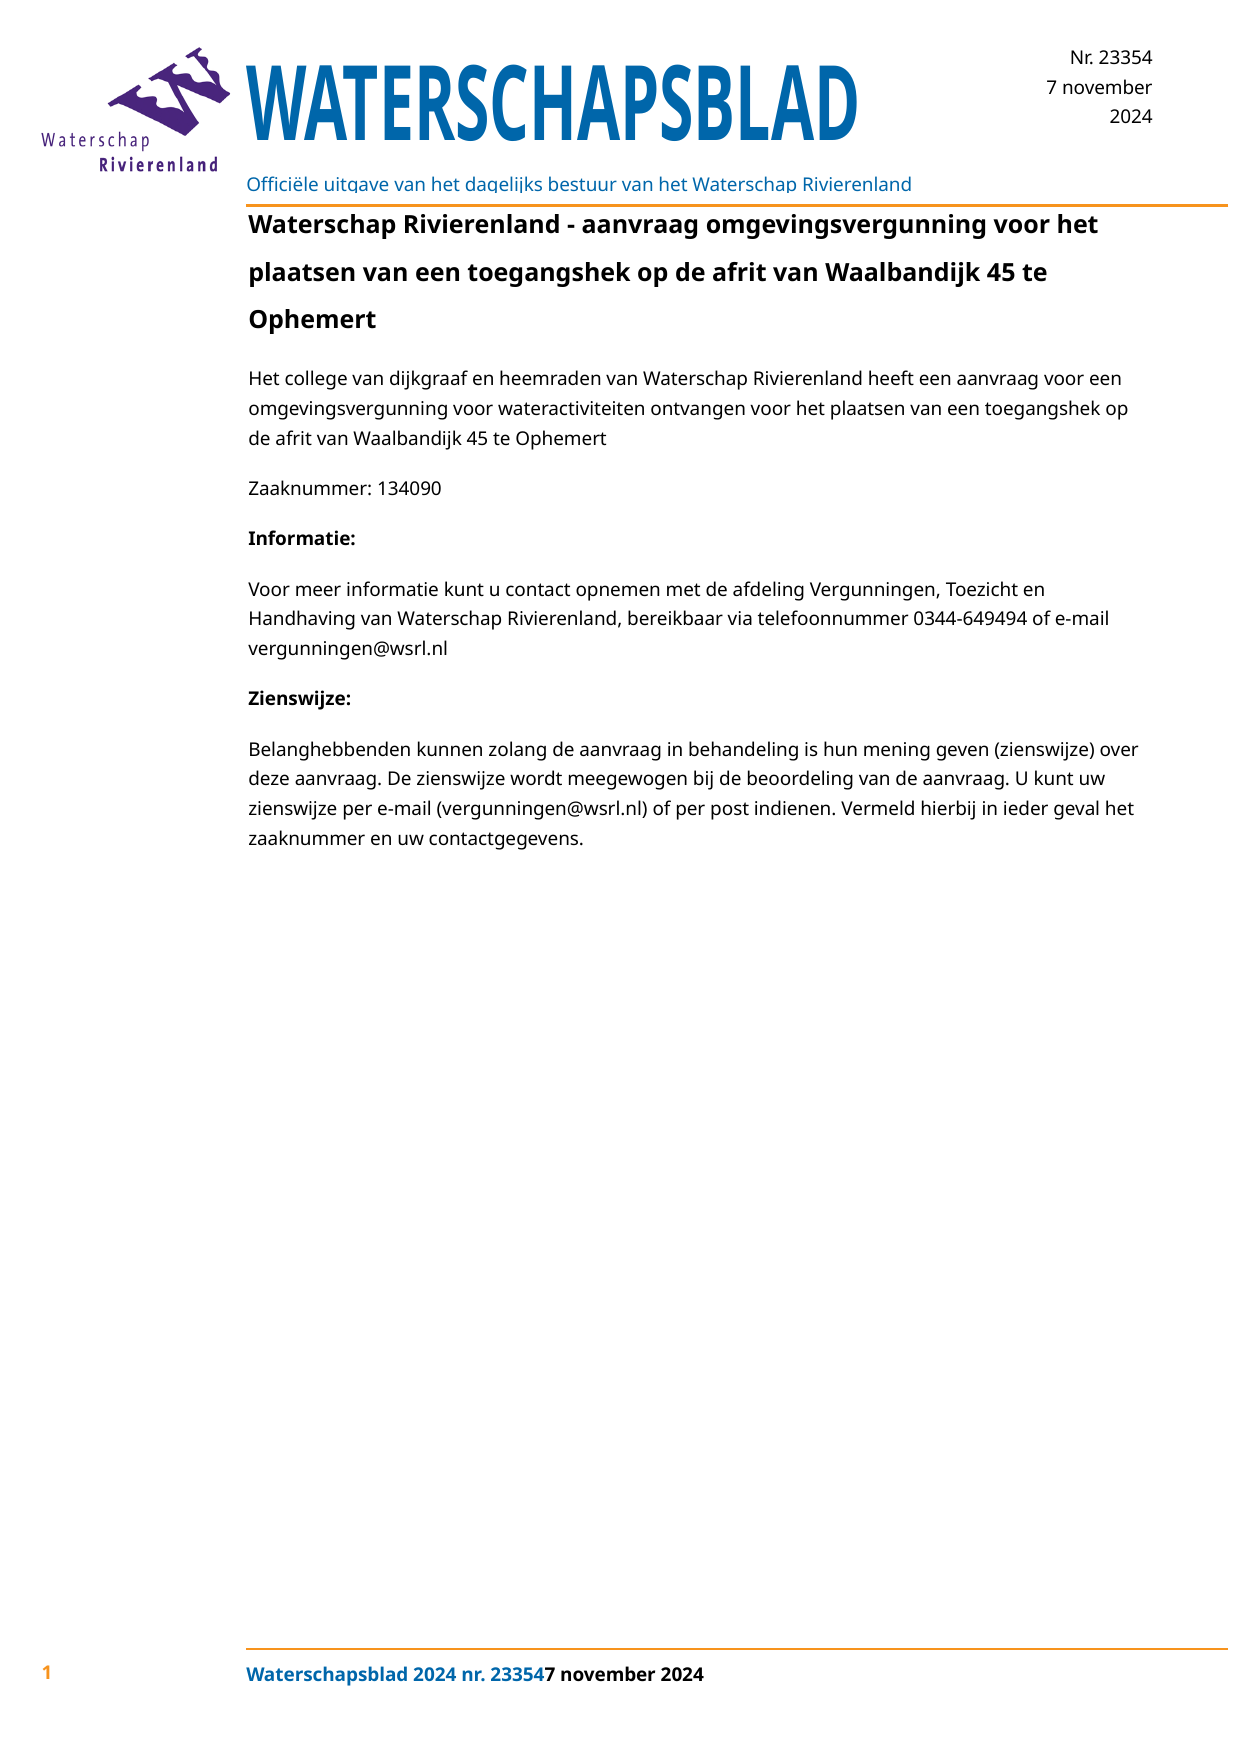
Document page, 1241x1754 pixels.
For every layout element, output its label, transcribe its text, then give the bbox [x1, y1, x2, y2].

text Waterschap Rivierenland - aanvraag omgevingsvergunning voor het plaatsen van een toegangshek op de afrit van Waalbandijk 45 te Ophemert [248, 207, 1152, 336]
picture [41, 47, 231, 172]
text Belanghebbenden kunnen zolang de aanvraag in behandeling is hun mening geven (zienswijze) over deze aanvraag. De zienswijze wordt meegewogen bij de beoordeling van de aanvraag. U kunt uw zienswijze per e-mail (vergunningen@wsrl.nl) of per post indienen. Vermeld hierbij in ieder geval het zaaknummer en uw contactgegevens. [248, 736, 1152, 850]
text Informatie: [248, 526, 1152, 551]
text Voor meer informatie kunt u contact opnemen met de afdeling Vergunningen, Toezicht en Handhaving van Waterschap Rivierenland, bereikbaar via telefoonnummer 0344-649494 of e-mail vergunningen@wsrl.nl [248, 576, 1152, 661]
text Zienswijze: [248, 686, 1152, 711]
text Het college van dijkgraaf en heemraden van Waterschap Rivierenland heeft een aanvraag voor een omgevingsvergunning voor wateractiviteiten ontvangen voor het plaatsen van een toegangshek op de afrit van Waalbandijk 45 te Ophemert [248, 366, 1152, 450]
text Zaaknummer: 134090 [248, 475, 1152, 501]
